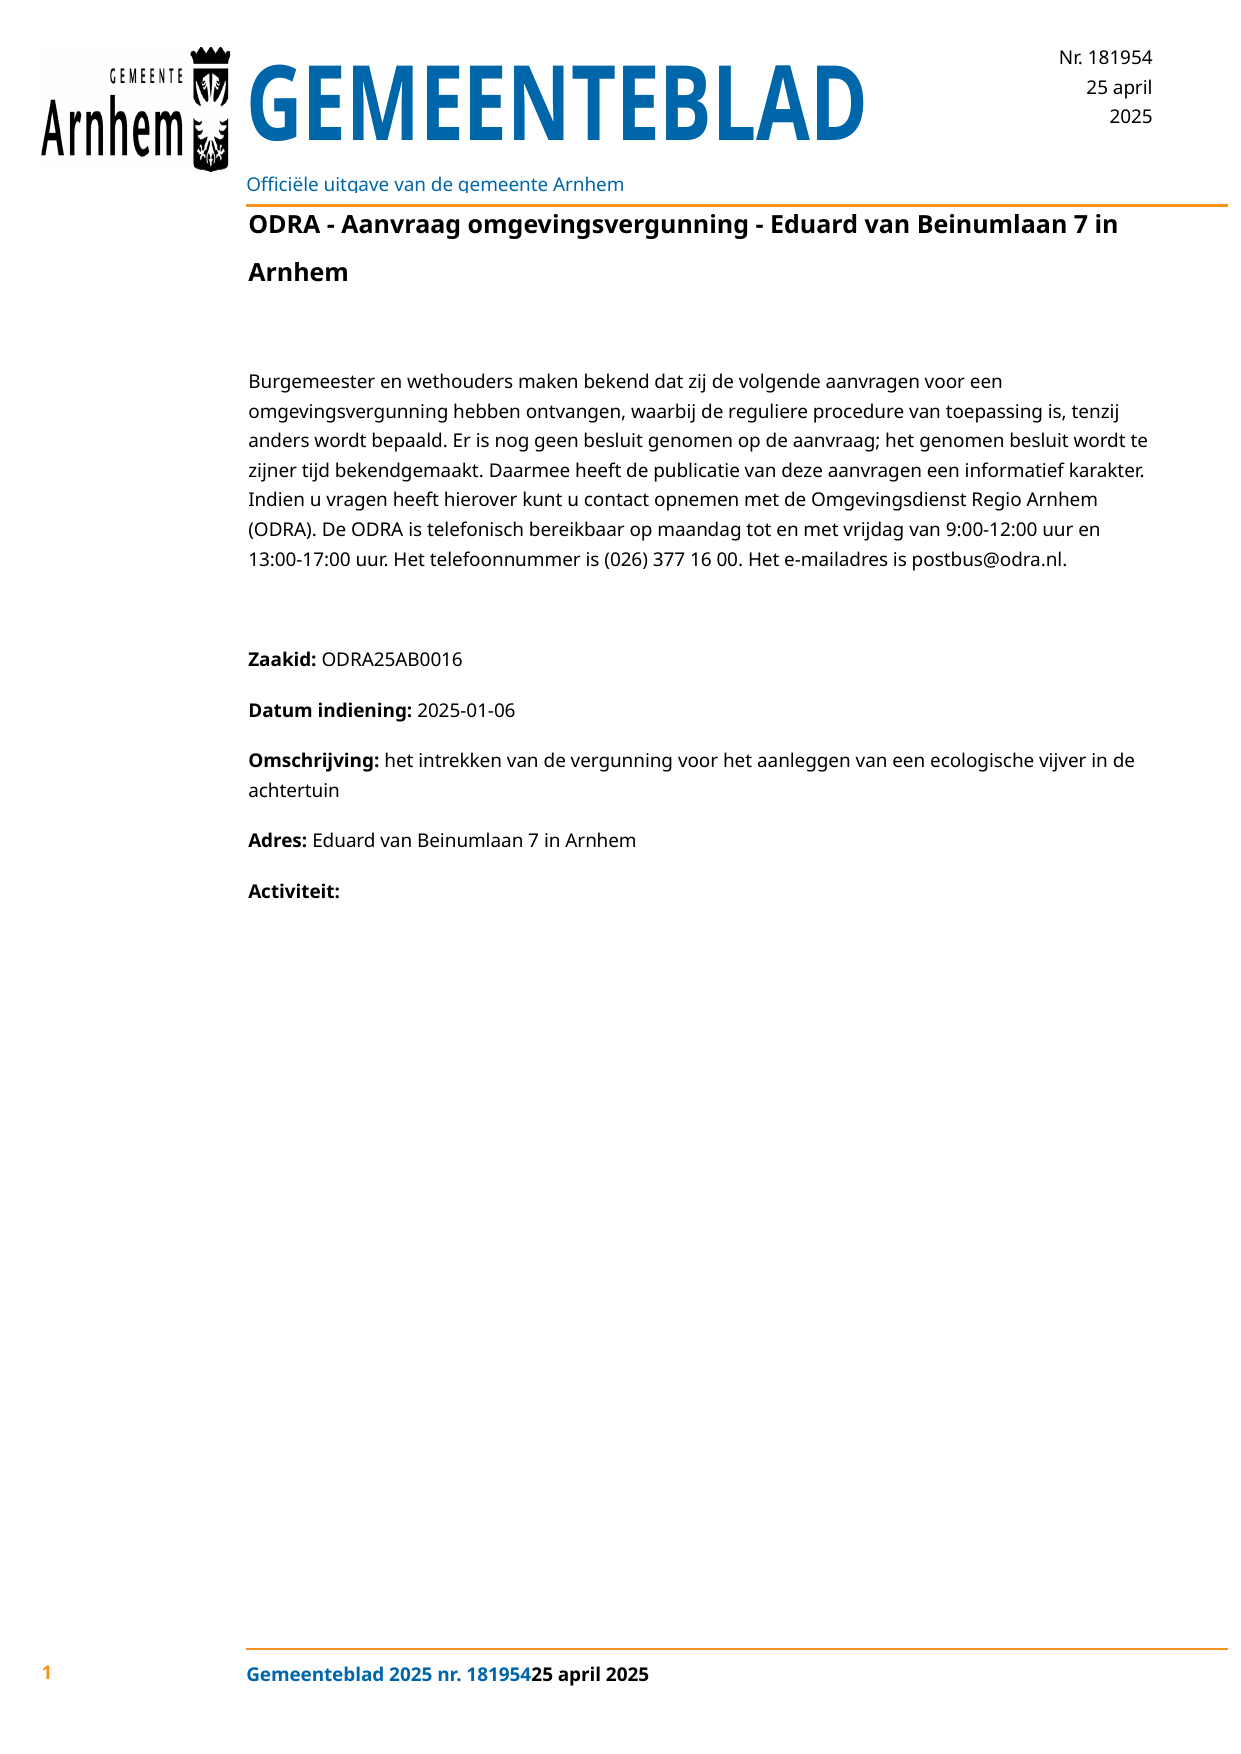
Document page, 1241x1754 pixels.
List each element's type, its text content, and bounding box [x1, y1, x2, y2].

text ODRA - Aanvraag omgevingsvergunning - Eduard van Beinumlaan 7 in Arnhem [248, 207, 1152, 288]
picture [41, 47, 231, 172]
text Burgemeester en wethouders maken bekend dat zij de volgende aanvragen voor een omgevingsvergunning hebben ontvangen, waarbij de reguliere procedure van toepassing is, tenzij anders wordt bepaald. Er is nog geen besluit genomen op de aanvraag; het genomen besluit wordt te zijner tijd bekendgemaakt. Daarmee heeft de publicatie van deze aanvragen een informatief karakter. Indien u vragen heeft hierover kunt u contact opnemen met de Omgevingsdienst Regio Arnhem (ODRA). De ODRA is telefonisch bereikbaar op maandag tot en met vrijdag van 9:00-12:00 uur en 13:00-17:00 uur. Het telefoonnummer is (026) 377 16 00. Het e-mailadres is postbus@odra.nl. [248, 368, 1152, 572]
text Omschrijving: het intrekken van de vergunning voor het aanleggen van een ecologische vijver in de achtertuin [248, 747, 1152, 803]
text Activiteit: [248, 878, 1152, 904]
text Adres: Eduard van Beinumlaan 7 in Arnhem [248, 827, 1152, 853]
text Datum indiening: 2025-01-06 [248, 697, 1152, 723]
text Zaakid: ODRA25AB0016 [248, 647, 1152, 672]
